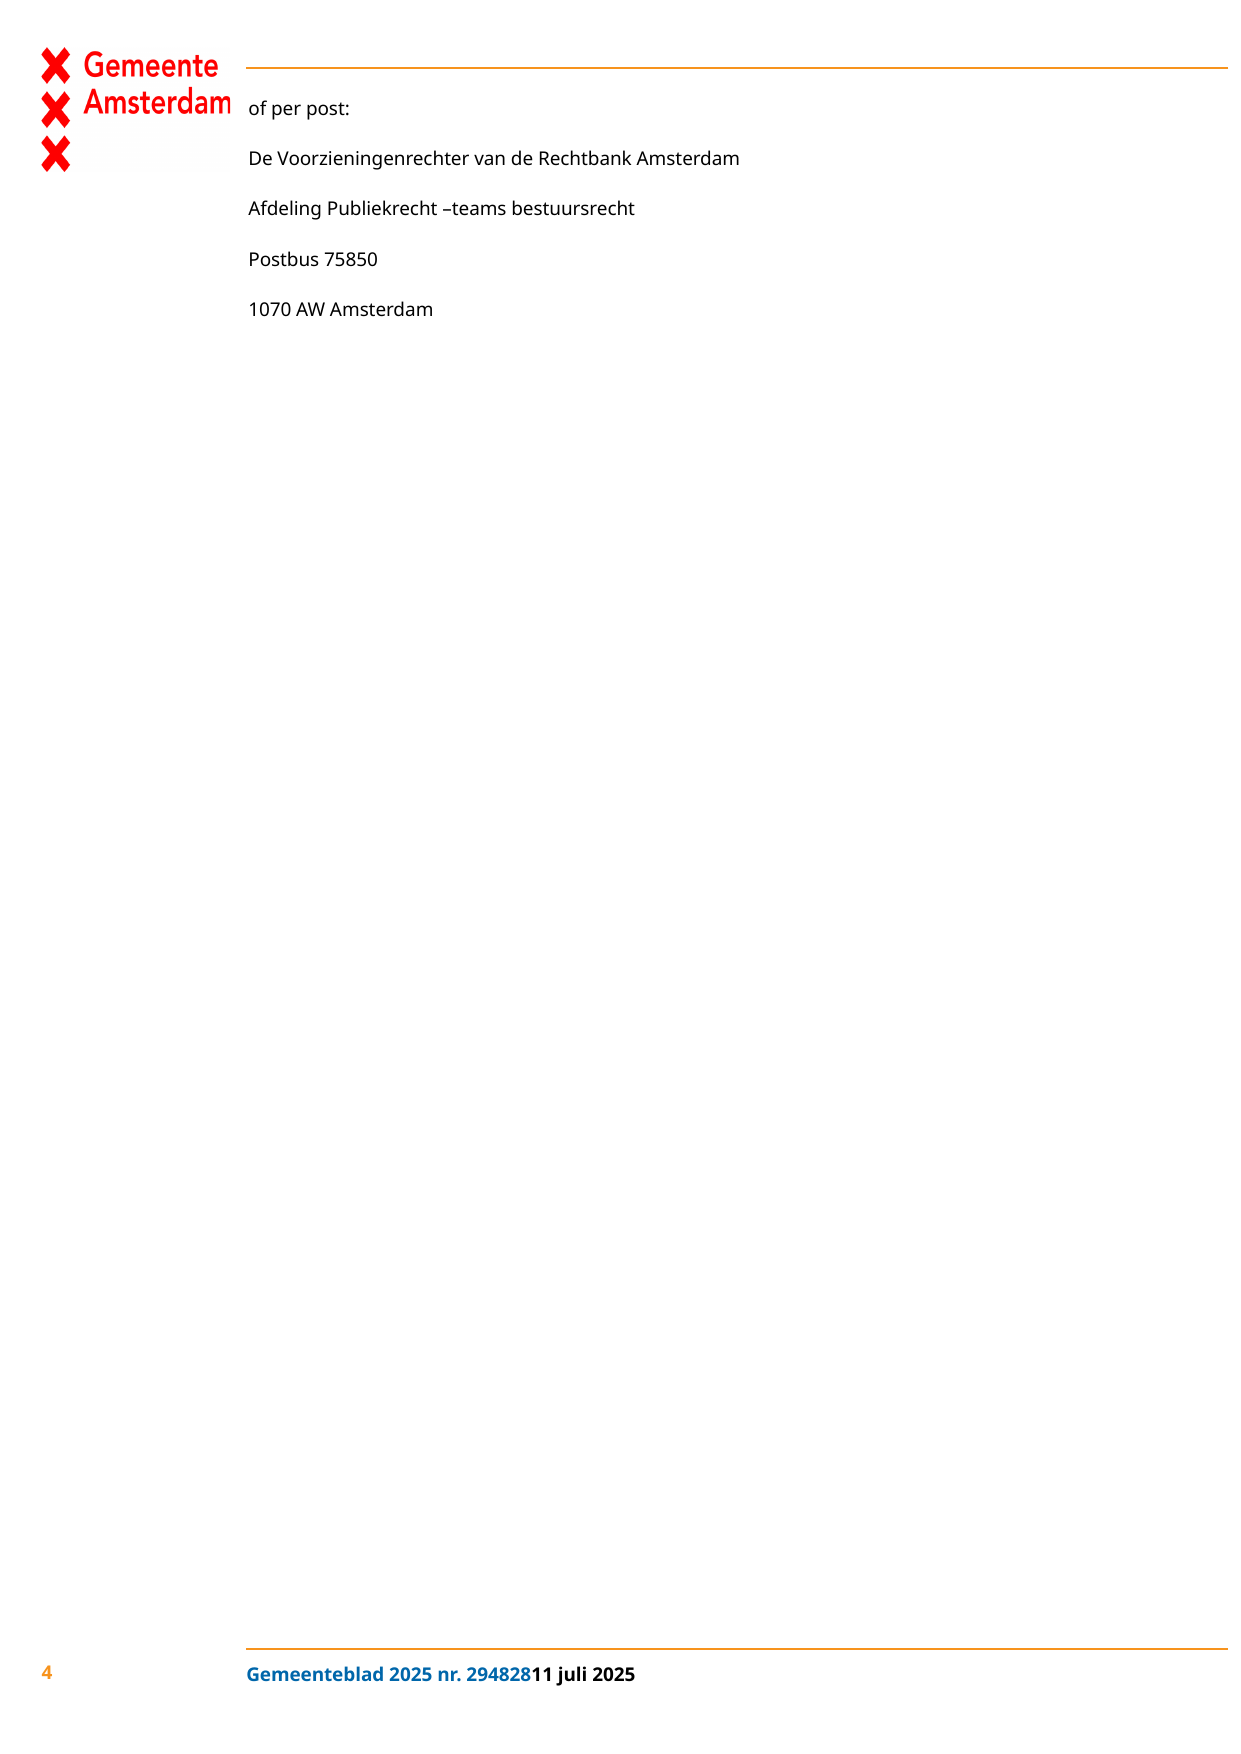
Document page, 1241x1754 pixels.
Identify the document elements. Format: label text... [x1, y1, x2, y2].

text Postbus 75850 [248, 246, 1152, 272]
picture [41, 47, 231, 172]
text 1070 AW Amsterdam [248, 296, 1152, 322]
text De Voorzieningenrechter van de Rechtbank Amsterdam [248, 145, 1152, 171]
text Afdeling Publiekrecht –teams bestuursrecht [248, 196, 1152, 221]
text of per post: [248, 95, 1152, 121]
